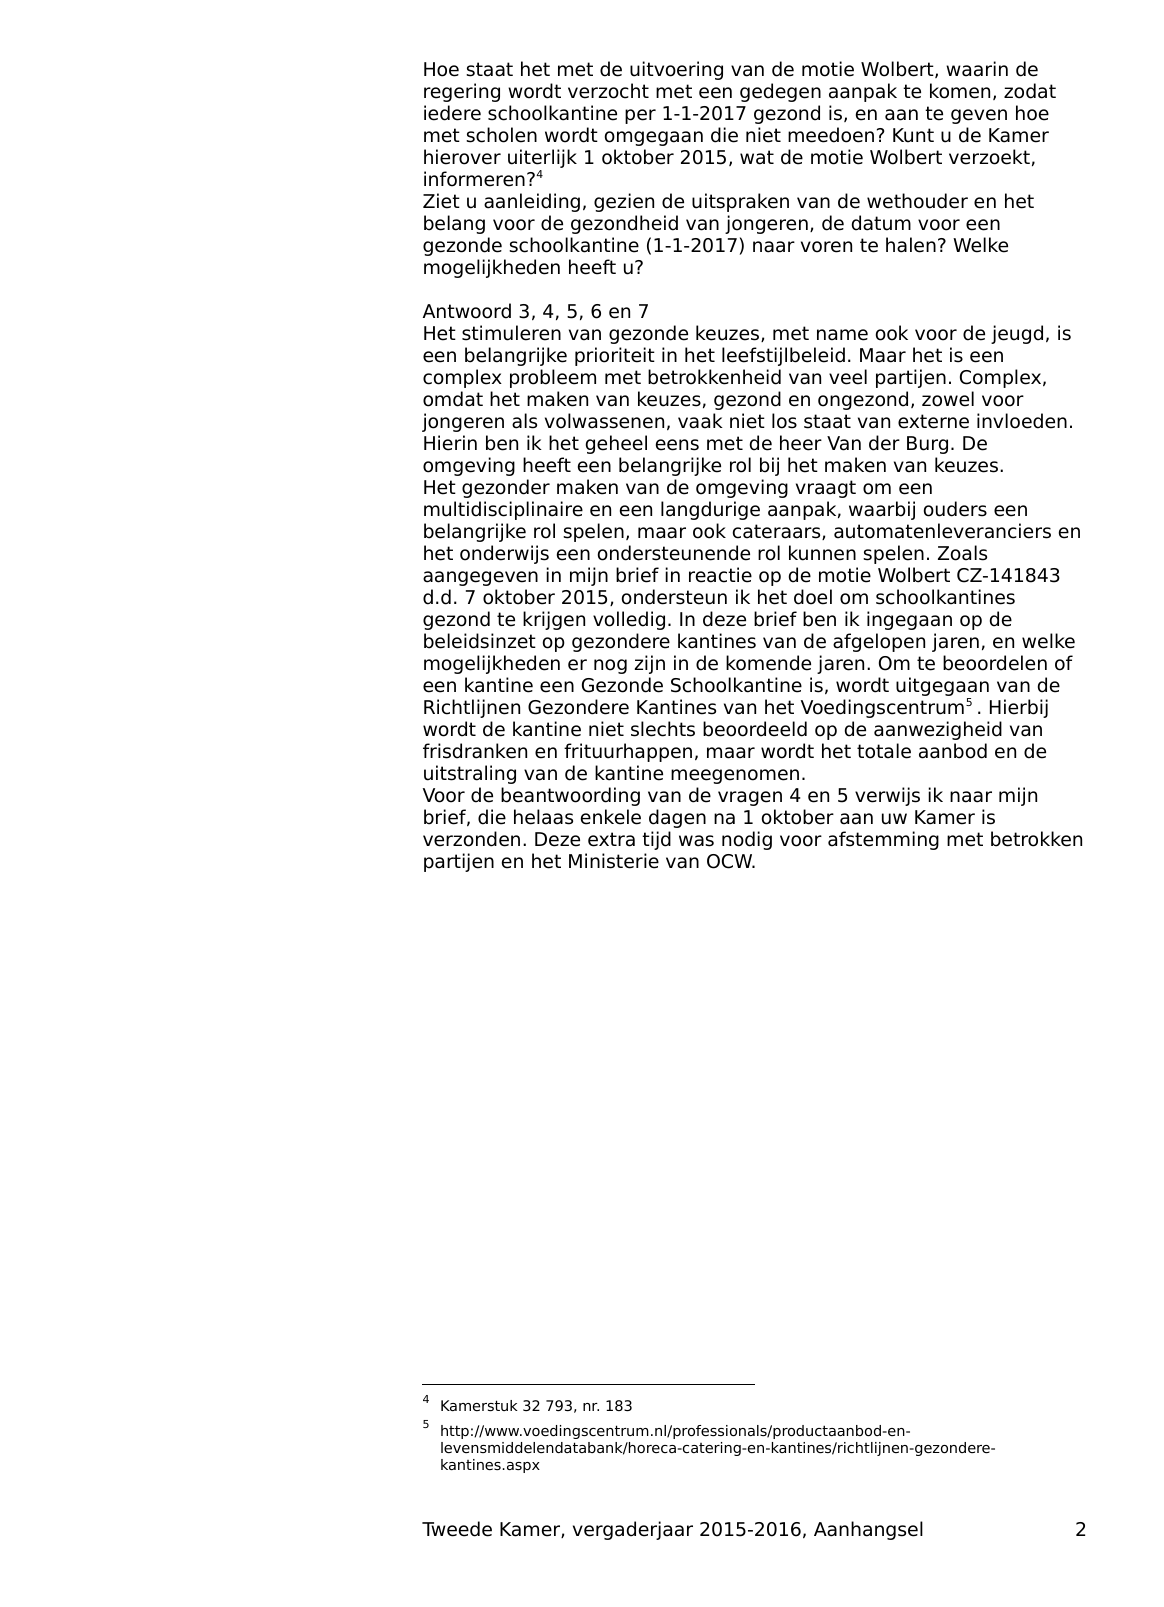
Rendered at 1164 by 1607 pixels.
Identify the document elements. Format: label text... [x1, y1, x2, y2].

text Ziet u aanleiding, gezien de uitspraken van de wethouder en het belang voor de gezondheid van jongeren, de datum voor een gezonde schoolkantine (1-1-2017) naar voren te halen? Welke mogelijkheden heeft u? [422, 191, 1087, 279]
text http://www.voedingscentrum.nl/professionals/productaanbod-en-levensmiddelendatabank/horeca-catering-en-kantines/richtlijnen-gezondere-kantines.aspx [422, 1418, 1087, 1474]
text Antwoord 3, 4, 5, 6 en 7 [422, 301, 1087, 323]
text Kamerstuk 32 793, nr. 183 [422, 1393, 1087, 1416]
text Het stimuleren van gezonde keuzes, met name ook voor de jeugd, is een belangrijke prioriteit in het leefstijlbeleid. Maar het is een complex probleem met betrokkenheid van veel partijen. Complex, omdat het maken van keuzes, gezond en ongezond, zowel voor jongeren als volwassenen, vaak niet los staat van externe invloeden. Hierin ben ik het geheel eens met de heer Van der Burg. De omgeving heeft een belangrijke rol bij het maken van keuzes. [422, 323, 1087, 477]
text Voor de beantwoording van de vragen 4 en 5 verwijs ik naar mijn brief, die helaas enkele dagen na 1 oktober aan uw Kamer is verzonden. Deze extra tijd was nodig voor afstemming met betrokken partijen en het Ministerie van OCW. [422, 784, 1087, 872]
text Hoe staat het met de uitvoering van de motie Wolbert, waarin de regering wordt verzocht met een gedegen aanpak te komen, zodat iedere schoolkantine per 1-1-2017 gezond is, en aan te geven hoe met scholen wordt omgegaan die niet meedoen? Kunt u de Kamer hierover uiterlijk 1 oktober 2015, wat de motie Wolbert verzoekt, informeren? [422, 59, 1087, 191]
text Het gezonder maken van de omgeving vraagt om een multidisciplinaire en een langdurige aanpak, waarbij ouders een belangrijke rol spelen, maar ook cateraars, automatenleveranciers en het onderwijs een ondersteunende rol kunnen spelen. Zoals aangegeven in mijn brief in reactie op de motie Wolbert CZ-141843 d.d. 7 oktober 2015, ondersteun ik het doel om schoolkantines gezond te krijgen volledig. In deze brief ben ik ingegaan op de beleidsinzet op gezondere kantines van de afgelopen jaren, en welke mogelijkheden er nog zijn in de komende jaren. Om te beoordelen of een kantine een Gezonde Schoolkantine is, wordt uitgegaan van de Richtlijnen Gezondere Kantines van het Voedingscentrum. Hierbij wordt de kantine niet slechts beoordeeld op de aanwezigheid van frisdranken en frituurhappen, maar wordt het totale aanbod en de uitstraling van de kantine meegenomen. [422, 477, 1087, 784]
